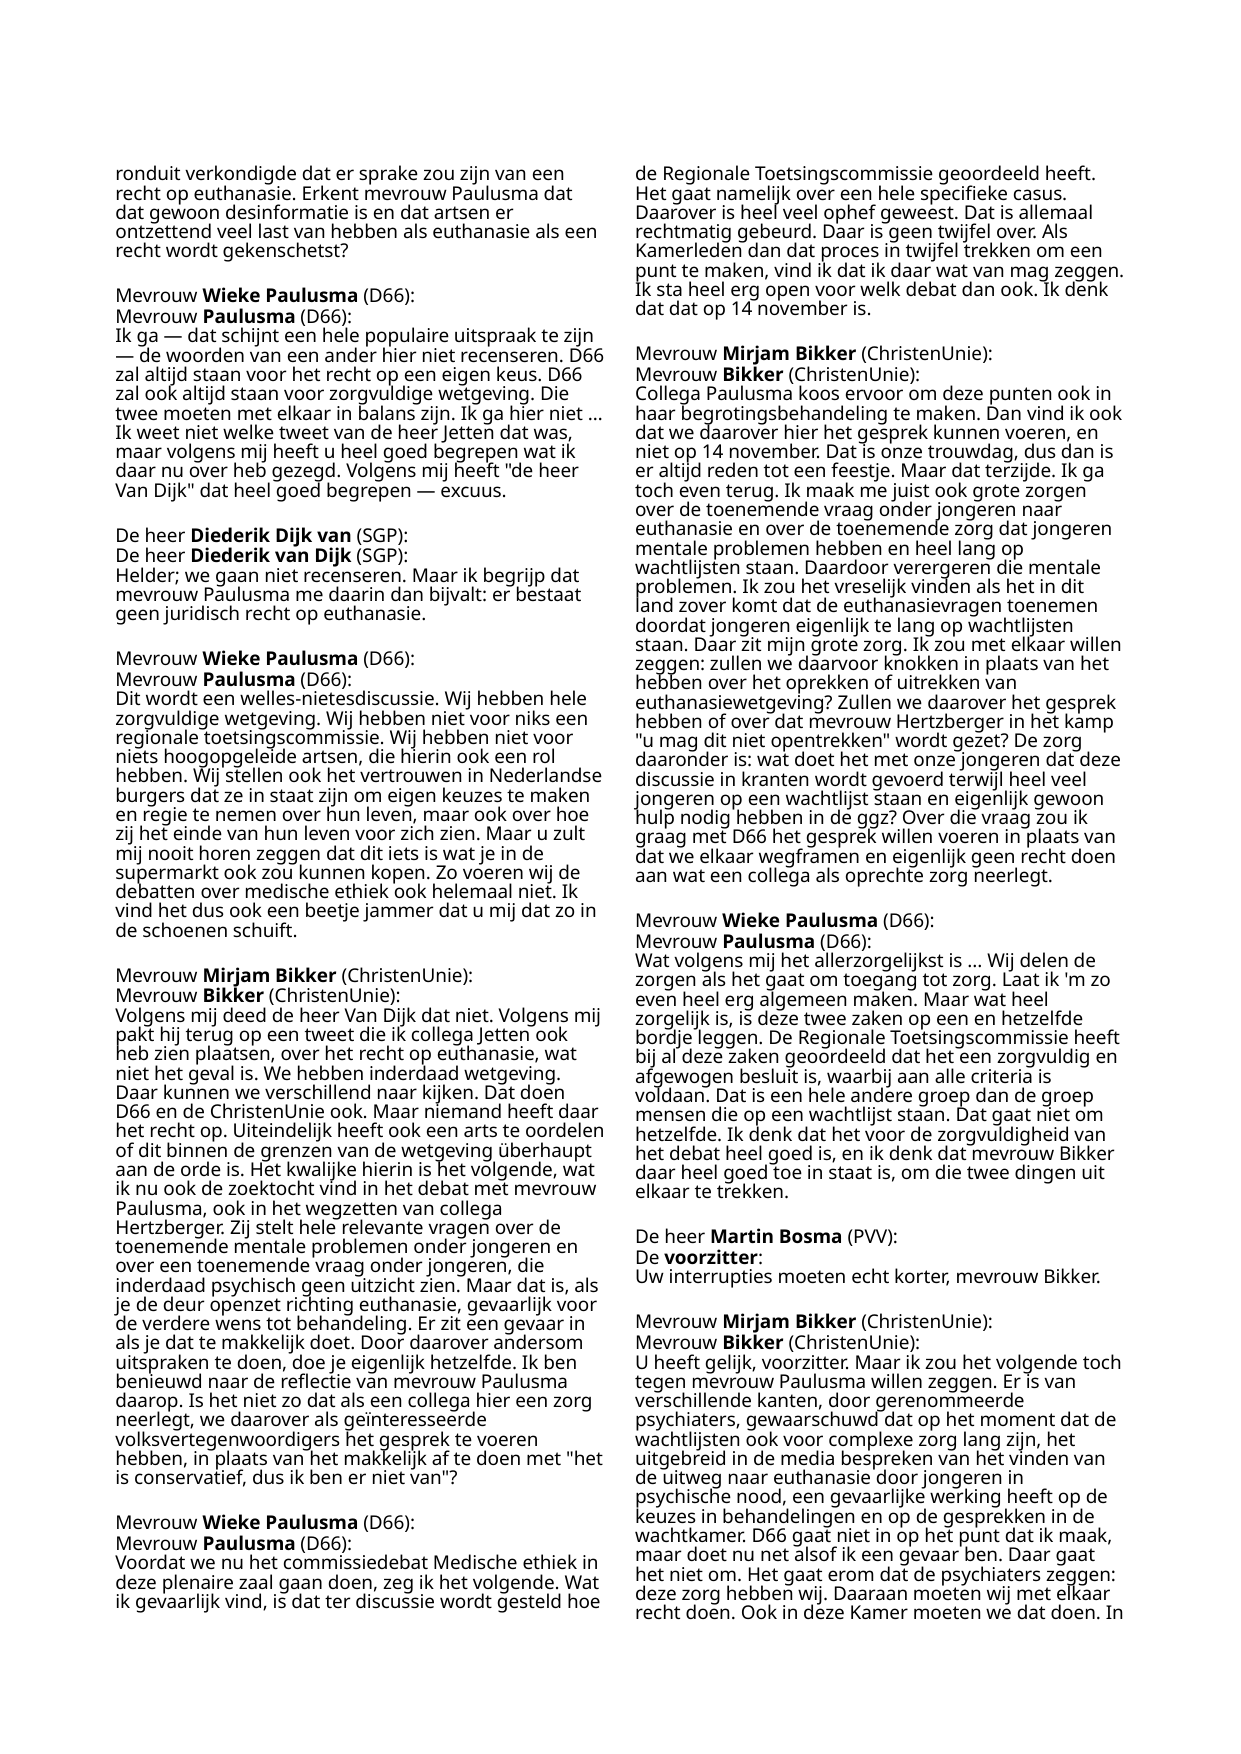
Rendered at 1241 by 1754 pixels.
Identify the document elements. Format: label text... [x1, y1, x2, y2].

text Mevrouw Bikker (ChristenUnie): [115, 987, 605, 1007]
text Voordat we nu het commissiedebat Medische ethiek in deze plenaire zaal gaan doen, zeg ik het volgende. Wat ik gevaarlijk vind, is dat ter discussie wordt gesteld hoe [115, 1554, 605, 1612]
text U heeft gelijk, voorzitter. Maar ik zou het volgende toch tegen mevrouw Paulusma willen zeggen. Er is van verschillende kanten, door gerenommeerde psychiaters, gewaarschuwd dat op het moment dat de wachtlijsten ook voor complexe zorg lang zijn, het uitgebreid in de media bespreken van het vinden van de uitweg naar euthanasie door jongeren in psychische nood, een gevaarlijke werking heeft op de keuzes in behandelingen en op de gesprekken in de wachtkamer. D66 gaat niet in op het punt dat ik maak, maar doet nu net alsof ik een gevaar ben. Daar gaat het niet om. Het gaat erom dat de psychiaters zeggen: deze zorg hebben wij. Daaraan moeten wij met elkaar recht doen. Ook in deze Kamer moeten we dat doen. In [635, 1354, 1125, 1623]
text Mevrouw Wieke Paulusma (D66): [635, 907, 1125, 933]
text Mevrouw Wieke Paulusma (D66): [115, 1509, 605, 1535]
text De voorzitter: [635, 1249, 1125, 1268]
text De heer Diederik van Dijk (SGP): [115, 547, 605, 567]
text Volgens mij deed de heer Van Dijk dat niet. Volgens mij pakt hij terug op een tweet die ik collega Jetten ook heb zien plaatsen, over het recht op euthanasie, wat niet het geval is. We hebben inderdaad wetgeving. Daar kunnen we verschillend naar kijken. Dat doen D66 en de ChristenUnie ook. Maar niemand heeft daar het recht op. Uiteindelijk heeft ook een arts te oordelen of dit binnen de grenzen van de wetgeving überhaupt aan de orde is. Het kwalijke hierin is het volgende, wat ik nu ook de zoektocht vind in het debat met mevrouw Paulusma, ook in het wegzetten van collega Hertzberger. Zij stelt hele relevante vragen over de toenemende mentale problemen onder jongeren en over een toenemende vraag onder jongeren, die inderdaad psychisch geen uitzicht zien. Maar dat is, als je de deur openzet richting euthanasie, gevaarlijk voor de verdere wens tot behandeling. Er zit een gevaar in als je dat te makkelijk doet. Door daarover andersom uitspraken te doen, doe je eigenlijk hetzelfde. Ik ben benieuwd naar de reflectie van mevrouw Paulusma daarop. Is het niet zo dat als een collega hier een zorg neerlegt, we daarover als geïnteresseerde volksvertegenwoordigers het gesprek te voeren hebben, in plaats van het makkelijk af te doen met "het is conservatief, dus ik ben er niet van"? [115, 1007, 605, 1488]
text Mevrouw Paulusma (D66): [115, 1535, 605, 1554]
text Collega Paulusma koos ervoor om deze punten ook in haar begrotingsbehandeling te maken. Dan vind ik ook dat we daarover hier het gesprek kunnen voeren, en niet op 14 november. Dat is onze trouwdag, dus dan is er altijd reden tot een feestje. Maar dat terzijde. Ik ga toch even terug. Ik maak me juist ook grote zorgen over de toenemende vraag onder jongeren naar euthanasie en over de toenemende zorg dat jongeren mentale problemen hebben en heel lang op wachtlijsten staan. Daardoor verergeren die mentale problemen. Ik zou het vreselijk vinden als het in dit land zover komt dat de euthanasievragen toenemen doordat jongeren eigenlijk te lang op wachtlijsten staan. Daar zit mijn grote zorg. Ik zou met elkaar willen zeggen: zullen we daarvoor knokken in plaats van het hebben over het oprekken of uitrekken van euthanasiewetgeving? Zullen we daarover het gesprek hebben of over dat mevrouw Hertzberger in het kamp "u mag dit niet opentrekken" wordt gezet? De zorg daaronder is: wat doet het met onze jongeren dat deze discussie in kranten wordt gevoerd terwijl heel veel jongeren op een wachtlijst staan en eigenlijk gewoon hulp nodig hebben in de ggz? Over die vraag zou ik graag met D66 het gesprek willen voeren in plaats van dat we elkaar wegframen en eigenlijk geen recht doen aan wat een collega als oprechte zorg neerlegt. [635, 385, 1125, 886]
text Wat volgens mij het allerzorgelijkst is ... Wij delen de zorgen als het gaat om toegang tot zorg. Laat ik 'm zo even heel erg algemeen maken. Maar wat heel zorgelijk is, is deze twee zaken op een en hetzelfde bordje leggen. De Regionale Toetsingscommissie heeft bij al deze zaken geoordeeld dat het een zorgvuldig en afgewogen besluit is, waarbij aan alle criteria is voldaan. Dat is een hele andere groep dan de groep mensen die op een wachtlijst staan. Dat gaat niet om hetzelfde. Ik denk dat het voor de zorgvuldigheid van het debat heel goed is, en ik denk dat mevrouw Bikker daar heel goed toe in staat is, om die twee dingen uit elkaar te trekken. [635, 952, 1125, 1203]
text de Regionale Toetsingscommissie geoordeeld heeft. Het gaat namelijk over een hele specifieke casus. Daarover is heel veel ophef geweest. Dat is allemaal rechtmatig gebeurd. Daar is geen twijfel over. Als Kamerleden dan dat proces in twijfel trekken om een punt te maken, vind ik dat ik daar wat van mag zeggen. Ik sta heel erg open voor welk debat dan ook. Ik denk dat dat op 14 november is. [635, 165, 1125, 319]
text Helder; we gaan niet recenseren. Maar ik begrijp dat mevrouw Paulusma me daarin dan bijvalt: er bestaat geen juridisch recht op euthanasie. [115, 567, 605, 624]
text Mevrouw Bikker (ChristenUnie): [635, 1334, 1125, 1354]
text Ik ga — dat schijnt een hele populaire uitspraak te zijn — de woorden van een ander hier niet recenseren. D66 zal altijd staan voor het recht op een eigen keus. D66 zal ook altijd staan voor zorgvuldige wetgeving. Die twee moeten met elkaar in balans zijn. Ik ga hier niet … Ik weet niet welke tweet van de heer Jetten dat was, maar volgens mij heeft u heel goed begrepen wat ik daar nu over heb gezegd. Volgens mij heeft "de heer Van Dijk" dat heel goed begrepen — excuus. [115, 327, 605, 501]
text Dit wordt een welles-nietesdiscussie. Wij hebben hele zorgvuldige wetgeving. Wij hebben niet voor niks een regionale toetsingscommissie. Wij hebben niet voor niets hoogopgeleide artsen, die hierin ook een rol hebben. Wij stellen ook het vertrouwen in Nederlandse burgers dat ze in staat zijn om eigen keuzes te maken en regie te nemen over hun leven, maar ook over hoe zij het einde van hun leven voor zich zien. Maar u zult mij nooit horen zeggen dat dit iets is wat je in de supermarkt ook zou kunnen kopen. Zo voeren wij de debatten over medische ethiek ook helemaal niet. Ik vind het dus ook een beetje jammer dat u mij dat zo in de schoenen schuift. [115, 690, 605, 941]
text Mevrouw Bikker (ChristenUnie): [635, 366, 1125, 385]
text Mevrouw Mirjam Bikker (ChristenUnie): [635, 340, 1125, 366]
text De heer Martin Bosma (PVV): [635, 1223, 1125, 1249]
text Uw interrupties moeten echt korter, mevrouw Bikker. [635, 1268, 1125, 1288]
text De heer Diederik Dijk van (SGP): [115, 522, 605, 547]
text Mevrouw Wieke Paulusma (D66): [115, 282, 605, 308]
text Mevrouw Paulusma (D66): [635, 933, 1125, 952]
text ronduit verkondigde dat er sprake zou zijn van een recht op euthanasie. Erkent mevrouw Paulusma dat dat gewoon desinformatie is en dat artsen er ontzettend veel last van hebben als euthanasie als een recht wordt gekenschetst? [115, 165, 605, 262]
text Mevrouw Mirjam Bikker (ChristenUnie): [115, 962, 605, 987]
text Mevrouw Wieke Paulusma (D66): [115, 645, 605, 671]
text Mevrouw Paulusma (D66): [115, 308, 605, 327]
text Mevrouw Paulusma (D66): [115, 671, 605, 690]
text Mevrouw Mirjam Bikker (ChristenUnie): [635, 1309, 1125, 1334]
